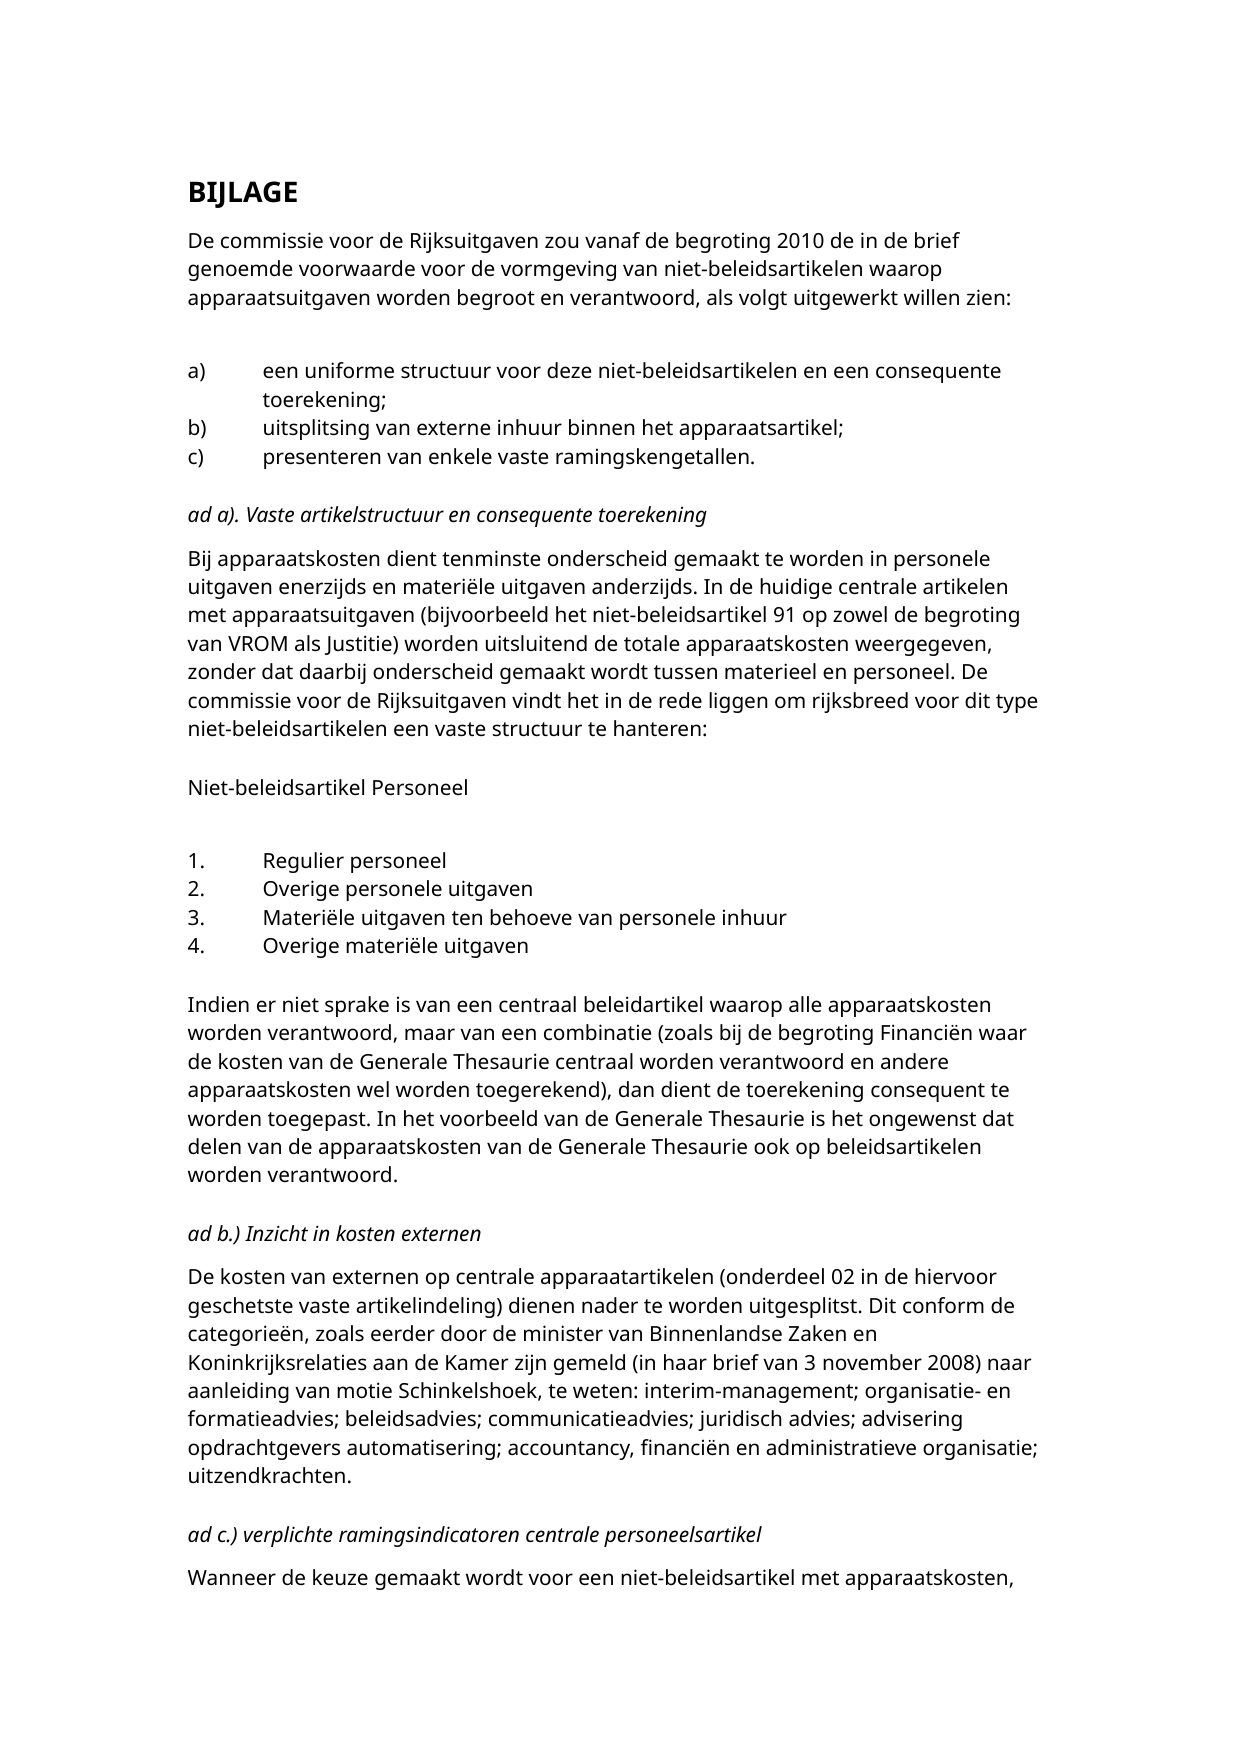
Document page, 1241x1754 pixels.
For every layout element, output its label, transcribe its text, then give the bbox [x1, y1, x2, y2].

text Bij apparaatskosten dient tenminste onderscheid gemaakt te worden in personele uitgaven enerzijds en materiële uitgaven anderzijds. In de huidige centrale artikelen met apparaatsuitgaven (bijvoorbeeld het niet-beleidsartikel 91 op zowel de begroting van VROM als Justitie) worden uitsluitend de totale apparaatskosten weergegeven, zonder dat daarbij onderscheid gemaakt wordt tussen materieel en personeel. De commissie voor de Rijksuitgaven vindt het in de rede liggen om rijksbreed voor dit type niet-beleidsartikelen een vaste structuur te hanteren: [187, 544, 1053, 743]
list uitsplitsing van externe inhuur binnen het apparaatsartikel; [187, 413, 1053, 442]
text Wanneer de keuze gemaakt wordt voor een niet-beleidsartikel met apparaatskosten, [187, 1563, 1053, 1592]
list Materiële uitgaven ten behoeve van personele inhuur [187, 903, 1053, 931]
list Overige materiële uitgaven [187, 931, 1053, 960]
text Indien er niet sprake is van een centraal beleidartikel waarop alle apparaatskosten worden verantwoord, maar van een combinatie (zoals bij de begroting Financiën waar de kosten van de Generale Thesaurie centraal worden verantwoord en andere apparaatskosten wel worden toegerekend), dan dient de toerekening consequent te worden toegepast. In het voorbeeld van de Generale Thesaurie is het ongewenst dat delen van de apparaatskosten van de Generale Thesaurie ook op beleidsartikelen worden verantwoord. [187, 990, 1053, 1189]
text De kosten van externen op centrale apparaatartikelen (onderdeel 02 in de hiervoor geschetste vaste artikelindeling) dienen nader te worden uitgesplitst. Dit conform de categorieën, zoals eerder door de minister van Binnenlandse Zaken en Koninkrijksrelaties aan de Kamer zijn gemeld (in haar brief van 3 november 2008) naar aanleiding van motie Schinkelshoek, te weten: interim-management; organisatie- en formatieadvies; beleidsadvies; communicatieadvies; juridisch advies; advisering opdrachtgevers automatisering; accountancy, financiën en administratieve organisatie; uitzendkrachten. [187, 1262, 1053, 1490]
subtitle BIJLAGE [187, 172, 1053, 211]
list presenteren van enkele vaste ramingskengetallen. [187, 442, 1053, 470]
text ad b.) Inzicht in kosten externen [187, 1219, 1053, 1247]
text ad a). Vaste artikelstructuur en consequente toerekening [187, 500, 1053, 529]
text ad c.) verplichte ramingsindicatoren centrale personeelsartikel [187, 1520, 1053, 1548]
list Overige personele uitgaven [187, 874, 1053, 903]
text Niet-beleidsartikel Personeel [187, 773, 1053, 801]
list een uniforme structuur voor deze niet-beleidsartikelen en een consequente toerekening; [187, 356, 1053, 413]
list Regulier personeel [187, 846, 1053, 874]
text De commissie voor de Rijksuitgaven zou vanaf de begroting 2010 de in de brief genoemde voorwaarde voor de vormgeving van niet-beleidsartikelen waarop apparaatsuitgaven worden begroot en verantwoord, als volgt uitgewerkt willen zien: [187, 226, 1053, 311]
